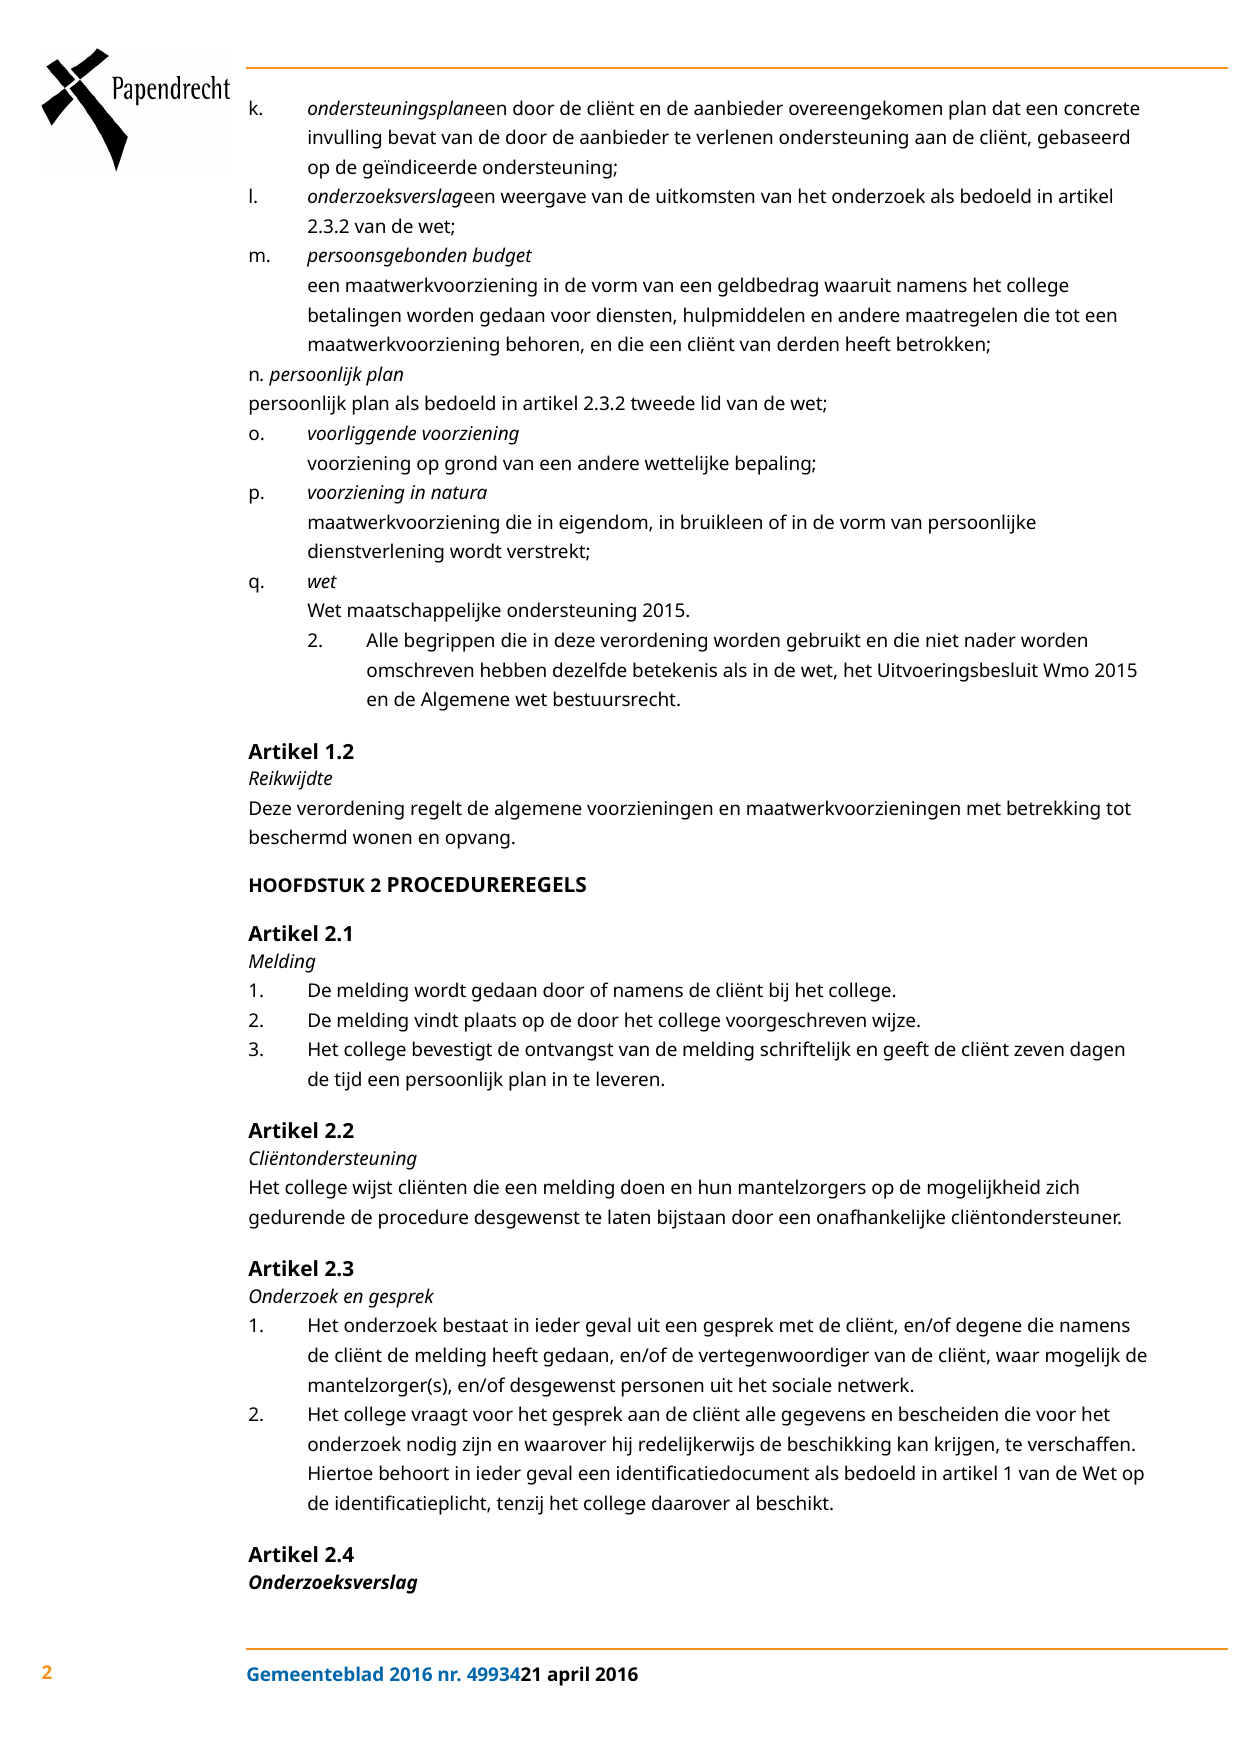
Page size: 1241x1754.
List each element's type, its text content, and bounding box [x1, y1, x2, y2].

list voorliggende voorziening [248, 420, 1152, 446]
text Cliëntondersteuning [248, 1145, 1152, 1171]
list persoonsgebonden budget [248, 243, 1152, 268]
list wet [248, 568, 1152, 594]
list Het onderzoek bestaat in ieder geval uit een gesprek met de cliënt, en/of degene die namens de cliënt de melding heeft gedaan, en/of de vertegenwoordiger van de cliënt, waar mogelijk de mantelzorger(s), en/of desgewenst personen uit het sociale netwerk. [248, 1313, 1152, 1397]
text Artikel 2.1 [248, 919, 1152, 948]
list voorziening in natura [248, 479, 1152, 505]
text Artikel 2.2 [248, 1117, 1152, 1145]
list De melding vindt plaats op de door het college voorgeschreven wijze. [248, 1007, 1152, 1033]
text Onderzoek en gesprek [248, 1283, 1152, 1309]
text Artikel 1.2 [248, 737, 1152, 765]
text HOOFDSTUK 2 PROCEDUREREGELS [248, 870, 1152, 898]
text Reikwijdte [248, 765, 1152, 791]
text Het college wijst cliënten die een melding doen en hun mantelzorgers op de mogelijkheid zich gedurende de procedure desgewenst te laten bijstaan door een onafhankelijke cliëntondersteuner. [248, 1174, 1152, 1230]
list Alle begrippen die in deze verordening worden gebruikt en die niet nader worden omschreven hebben dezelfde betekenis als in de wet, het Uitvoeringsbesluit Wmo 2015 en de Algemene wet bestuursrecht. [307, 627, 1152, 712]
text Melding [248, 948, 1152, 973]
list De melding wordt gedaan door of namens de cliënt bij het college. [248, 977, 1152, 1003]
text Artikel 2.4 [248, 1541, 1152, 1569]
list ondersteuningsplaneen door de cliënt en de aanbieder overeengekomen plan dat een concrete invulling bevat van de door de aanbieder te verlenen ondersteuning aan de cliënt, gebaseerd op de geïndiceerde ondersteuning; [248, 95, 1152, 180]
text n. persoonlijk plan [248, 361, 1152, 387]
list Wet maatschappelijke ondersteuning 2015. [248, 598, 1152, 623]
list Het college vraagt voor het gesprek aan de cliënt alle gegevens en bescheiden die voor het onderzoek nodig zijn en waarover hij redelijkerwijs de beschikking kan krijgen, te verschaffen. Hiertoe behoort in ieder geval een identificatiedocument als bedoeld in artikel 1 van de Wet op de identificatieplicht, tenzij het college daarover al beschikt. [248, 1401, 1152, 1516]
picture [41, 47, 231, 172]
list een maatwerkvoorziening in de vorm van een geldbedrag waaruit namens het college betalingen worden gedaan voor diensten, hulpmiddelen en andere maatregelen die tot een maatwerkvoorziening behoren, en die een cliënt van derden heeft betrokken; [248, 272, 1152, 357]
list maatwerkvoorziening die in eigendom, in bruikleen of in de vorm van persoonlijke dienstverlening wordt verstrekt; [248, 509, 1152, 564]
list Het college bevestigt de ontvangst van de melding schriftelijk en geeft de cliënt zeven dagen de tijd een persoonlijk plan in te leveren. [248, 1037, 1152, 1092]
text persoonlijk plan als bedoeld in artikel 2.3.2 tweede lid van de wet; [248, 391, 1152, 416]
text Artikel 2.3 [248, 1254, 1152, 1283]
text Deze verordening regelt de algemene voorzieningen en maatwerkvoorzieningen met betrekking tot beschermd wonen en opvang. [248, 795, 1152, 850]
text Onderzoeksverslag [248, 1569, 1152, 1595]
list onderzoeksverslageen weergave van de uitkomsten van het onderzoek als bedoeld in artikel 2.3.2 van de wet; [248, 183, 1152, 239]
list voorziening op grond van een andere wettelijke bepaling; [248, 450, 1152, 476]
